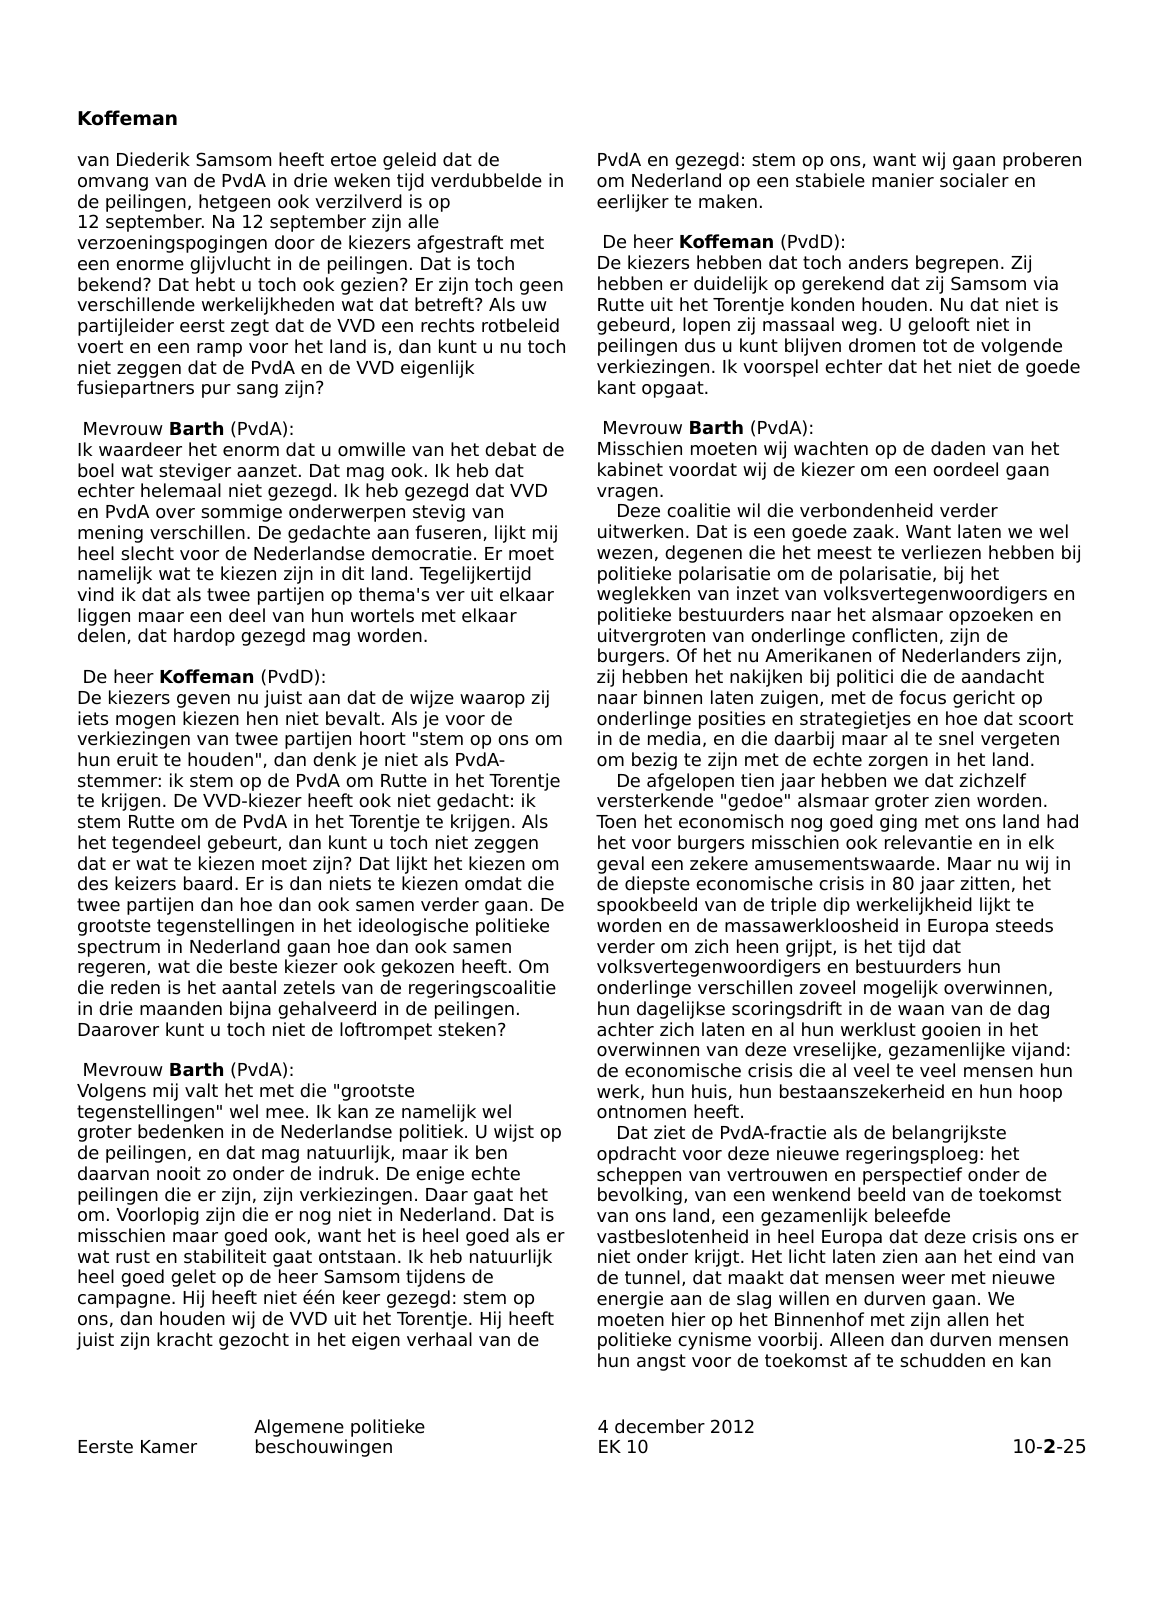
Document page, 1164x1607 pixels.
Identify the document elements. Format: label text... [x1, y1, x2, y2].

text Misschien moeten wij wachten op de daden van het kabinet voordat wij de kiezer om een oordeel gaan vragen. [596, 439, 1087, 501]
text De kiezers hebben dat toch anders begrepen. Zij hebben er duidelijk op gerekend dat zij Samsom via Rutte uit het Torentje konden houden. Nu dat niet is gebeurd, lopen zij massaal weg. U gelooft niet in peilingen dus u kunt blijven dromen tot de volgende verkiezingen. Ik voorspel echter dat het niet de goede kant opgaat. [596, 253, 1087, 398]
text Mevrouw Barth (PvdA): [596, 418, 1087, 439]
text van Diederik Samsom heeft ertoe geleid dat de omvang van de PvdA in drie weken tijd verdubbelde in de peilingen, hetgeen ook verzilverd is op 12 september. Na 12 september zijn alle verzoeningspogingen door de kiezers afgestraft met een enorme glijvlucht in de peilingen. Dat is toch bekend? Dat hebt u toch ook gezien? Er zijn toch geen verschillende werkelijkheden wat dat betreft? Als uw partijleider eerst zegt dat de VVD een rechts rotbeleid voert en een ramp voor het land is, dan kunt u nu toch niet zeggen dat de PvdA en de VVD eigenlijk fusiepartners pur sang zijn? [77, 150, 567, 399]
text De heer Koffeman (PvdD): [596, 232, 1087, 253]
text De afgelopen tien jaar hebben we dat zichzelf versterkende "gedoe" alsmaar groter zien worden. Toen het economisch nog goed ging met ons land had het voor burgers misschien ook relevantie en in elk geval een zekere amusementswaarde. Maar nu wij in de diepste economische crisis in 80 jaar zitten, het spookbeeld van de triple dip werkelijkheid lijkt te worden en de massawerkloosheid in Europa steeds verder om zich heen grijpt, is het tijd dat volksvertegenwoordigers en bestuurders hun onderlinge verschillen zoveel mogelijk overwinnen, hun dagelijkse scoringsdrift in de waan van de dag achter zich laten en al hun werklust gooien in het overwinnen van deze vreselijke, gezamenlijke vijand: de economische crisis die al veel te veel mensen hun werk, hun huis, hun bestaanszekerheid en hun hoop ontnomen heeft. [596, 771, 1087, 1123]
text De heer Koffeman (PvdD): [77, 667, 567, 688]
text Mevrouw Barth (PvdA): [77, 1060, 567, 1081]
text Mevrouw Barth (PvdA): [77, 419, 567, 440]
text Ik waardeer het enorm dat u omwille van het debat de boel wat steviger aanzet. Dat mag ook. Ik heb dat echter helemaal niet gezegd. Ik heb gezegd dat VVD en PvdA over sommige onderwerpen stevig van mening verschillen. De gedachte aan fuseren, lijkt mij heel slecht voor de Nederlandse democratie. Er moet namelijk wat te kiezen zijn in dit land. Tegelijkertijd vind ik dat als twee partijen op thema's ver uit elkaar liggen maar een deel van hun wortels met elkaar delen, dat hardop gezegd mag worden. [77, 440, 567, 647]
text Deze coalitie wil die verbondenheid verder uitwerken. Dat is een goede zaak. Want laten we wel wezen, degenen die het meest te verliezen hebben bij politieke polarisatie om de polarisatie, bij het weglekken van inzet van volksvertegenwoordigers en politieke bestuurders naar het alsmaar opzoeken en uitvergroten van onderlinge conflicten, zijn de burgers. Of het nu Amerikanen of Nederlanders zijn, zij hebben het nakijken bij politici die de aandacht naar binnen laten zuigen, met de focus gericht op onderlinge posities en strategietjes en hoe dat scoort in de media, en die daarbij maar al te snel vergeten om bezig te zijn met de echte zorgen in het land. [596, 501, 1087, 771]
text PvdA en gezegd: stem op ons, want wij gaan proberen om Nederland op een stabiele manier socialer en eerlijker te maken. [596, 150, 1087, 212]
text Dat ziet de PvdA-fractie als de belangrijkste opdracht voor deze nieuwe regeringsploeg: het scheppen van vertrouwen en perspectief onder de bevolking, van een wenkend beeld van de toekomst van ons land, een gezamenlijk beleefde vastbeslotenheid in heel Europa dat deze crisis ons er niet onder krijgt. Het licht laten zien aan het eind van de tunnel, dat maakt dat mensen weer met nieuwe energie aan de slag willen en durven gaan. We moeten hier op het Binnenhof met zijn allen het politieke cynisme voorbij. Alleen dan durven mensen hun angst voor de toekomst af te schudden en kan [596, 1123, 1087, 1372]
text De kiezers geven nu juist aan dat de wijze waarop zij iets mogen kiezen hen niet bevalt. Als je voor de verkiezingen van twee partijen hoort "stem op ons om hun eruit te houden", dan denk je niet als PvdA-stemmer: ik stem op de PvdA om Rutte in het Torentje te krijgen. De VVD-kiezer heeft ook niet gedacht: ik stem Rutte om de PvdA in het Torentje te krijgen. Als het tegendeel gebeurt, dan kunt u toch niet zeggen dat er wat te kiezen moet zijn? Dat lijkt het kiezen om des keizers baard. Er is dan niets te kiezen omdat die twee partijen dan hoe dan ook samen verder gaan. De grootste tegenstellingen in het ideologische politieke spectrum in Nederland gaan hoe dan ook samen regeren, wat die beste kiezer ook gekozen heeft. Om die reden is het aantal zetels van de regeringscoalitie in drie maanden bijna gehalveerd in de peilingen. Daarover kunt u toch niet de loftrompet steken? [77, 688, 567, 1040]
text Volgens mij valt het met die "grootste tegenstellingen" wel mee. Ik kan ze namelijk wel groter bedenken in de Nederlandse politiek. U wijst op de peilingen, en dat mag natuurlijk, maar ik ben daarvan nooit zo onder de indruk. De enige echte peilingen die er zijn, zijn verkiezingen. Daar gaat het om. Voorlopig zijn die er nog niet in Nederland. Dat is misschien maar goed ook, want het is heel goed als er wat rust en stabiliteit gaat ontstaan. Ik heb natuurlijk heel goed gelet op de heer Samsom tijdens de campagne. Hij heeft niet één keer gezegd: stem op ons, dan houden wij de VVD uit het Torentje. Hij heeft juist zijn kracht gezocht in het eigen verhaal van de [77, 1081, 567, 1350]
